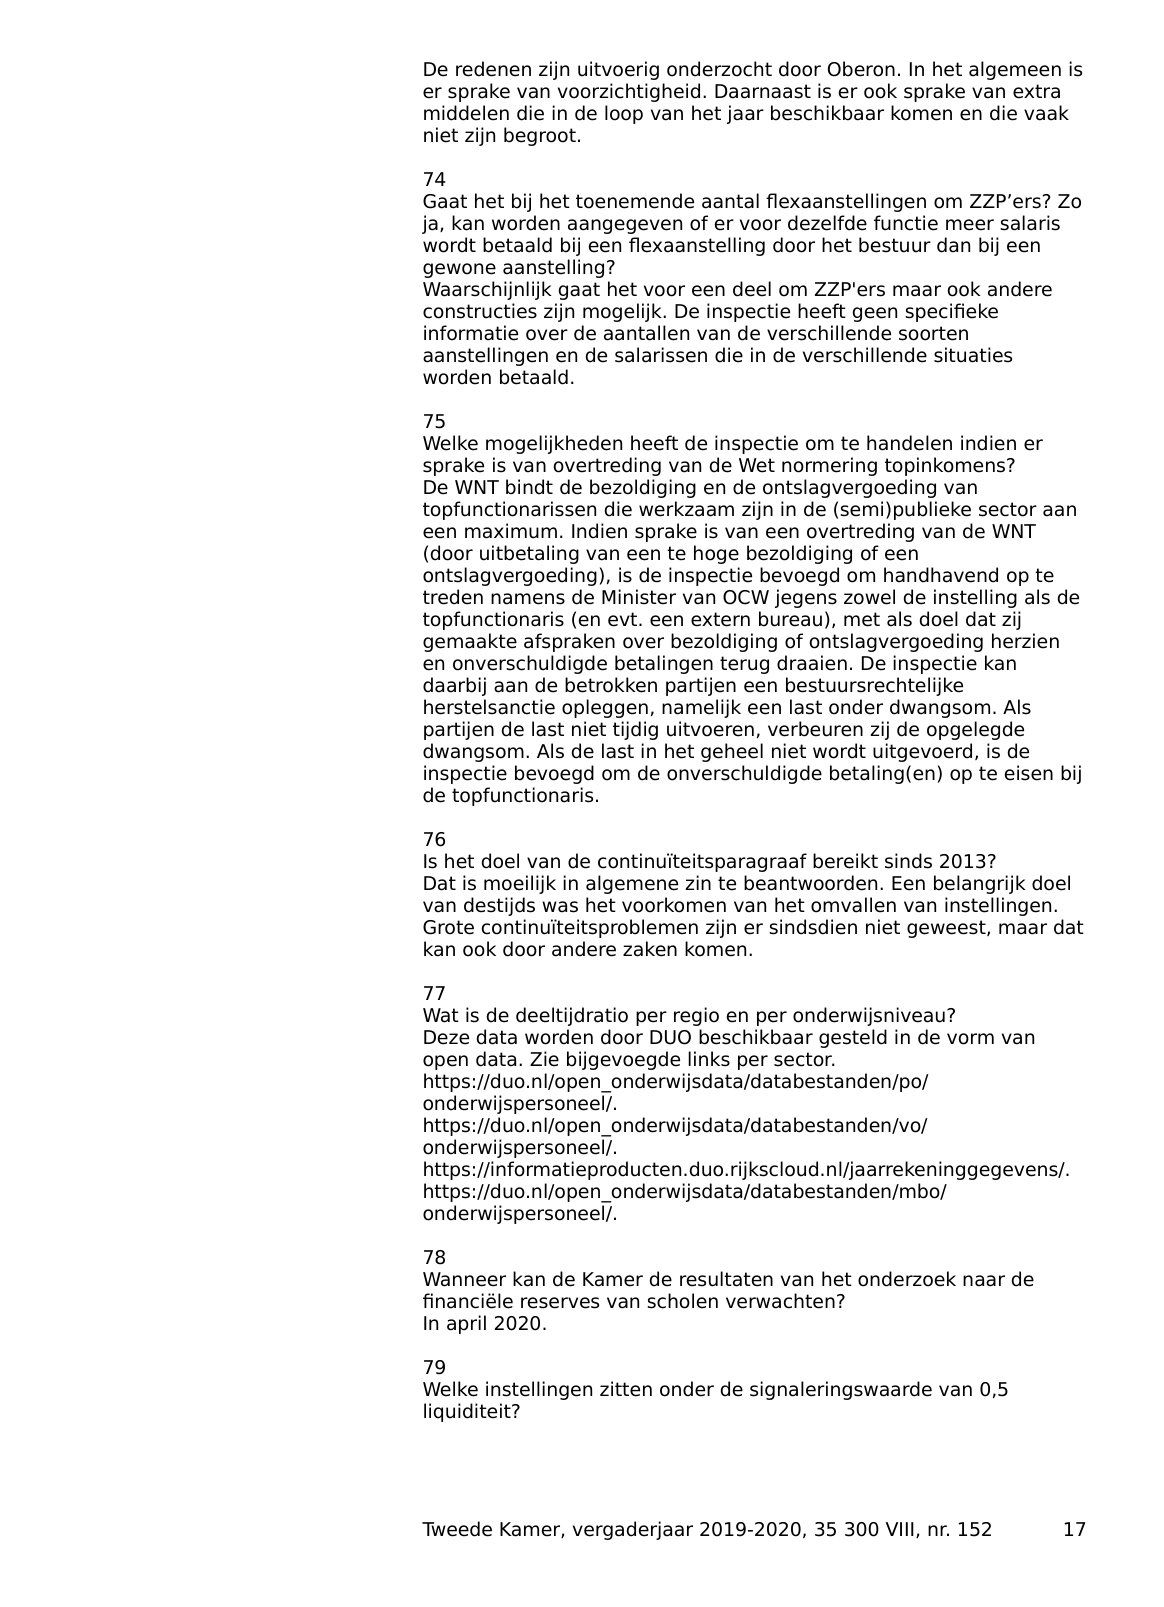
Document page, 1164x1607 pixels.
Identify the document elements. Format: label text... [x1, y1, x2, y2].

text Deze data worden door DUO beschikbaar gesteld in de vorm van open data. Zie bijgevoegde links per sector. [422, 1027, 1087, 1071]
text https://duo.nl/open_onderwijsdata/databestanden/po/onderwijspersoneel/. [422, 1071, 1087, 1115]
text Gaat het bij het toenemende aantal flexaanstellingen om ZZP’ers? Zo ja, kan worden aangegeven of er voor dezelfde functie meer salaris wordt betaald bij een flexaanstelling door het bestuur dan bij een gewone aanstelling? [422, 191, 1087, 279]
text In april 2020. [422, 1313, 1087, 1335]
text Waarschijnlijk gaat het voor een deel om ZZP'ers maar ook andere constructies zijn mogelijk. De inspectie heeft geen specifieke informatie over de aantallen van de verschillende soorten aanstellingen en de salarissen die in de verschillende situaties worden betaald. [422, 279, 1087, 389]
text Is het doel van de continuïteitsparagraaf bereikt sinds 2013? [422, 851, 1087, 873]
text Wanneer kan de Kamer de resultaten van het onderzoek naar de financiële reserves van scholen verwachten? [422, 1269, 1087, 1313]
text 74 [422, 169, 1087, 191]
text 77 [422, 983, 1087, 1005]
text https://informatieproducten.duo.rijkscloud.nl/jaarrekeninggegevens/. [422, 1159, 1087, 1181]
text Welke instellingen zitten onder de signaleringswaarde van 0,5 liquiditeit? [422, 1379, 1087, 1423]
text 78 [422, 1247, 1087, 1269]
text Dat is moeilijk in algemene zin te beantwoorden. Een belangrijk doel van destijds was het voorkomen van het omvallen van instellingen. Grote continuïteitsproblemen zijn er sindsdien niet geweest, maar dat kan ook door andere zaken komen. [422, 873, 1087, 961]
text Wat is de deeltijdratio per regio en per onderwijsniveau? [422, 1005, 1087, 1027]
text Welke mogelijkheden heeft de inspectie om te handelen indien er sprake is van overtreding van de Wet normering topinkomens? [422, 433, 1087, 477]
text De redenen zijn uitvoerig onderzocht door Oberon. In het algemeen is er sprake van voorzichtigheid. Daarnaast is er ook sprake van extra middelen die in de loop van het jaar beschikbaar komen en die vaak niet zijn begroot. [422, 59, 1087, 147]
text 76 [422, 829, 1087, 851]
text 75 [422, 411, 1087, 433]
text https://duo.nl/open_onderwijsdata/databestanden/vo/onderwijspersoneel/. [422, 1115, 1087, 1159]
text 79 [422, 1357, 1087, 1379]
text De WNT bindt de bezoldiging en de ontslagvergoeding van topfunctionarissen die werkzaam zijn in de (semi)publieke sector aan een maximum. Indien sprake is van een overtreding van de WNT (door uitbetaling van een te hoge bezoldiging of een ontslagvergoeding), is de inspectie bevoegd om handhavend op te treden namens de Minister van OCW jegens zowel de instelling als de topfunctionaris (en evt. een extern bureau), met als doel dat zij gemaakte afspraken over bezoldiging of ontslagvergoeding herzien en onverschuldigde betalingen terug draaien. De inspectie kan daarbij aan de betrokken partijen een bestuursrechtelijke herstelsanctie opleggen, namelijk een last onder dwangsom. Als partijen de last niet tijdig uitvoeren, verbeuren zij de opgelegde dwangsom. Als de last in het geheel niet wordt uitgevoerd, is de inspectie bevoegd om de onverschuldigde betaling(en) op te eisen bij de topfunctionaris. [422, 477, 1087, 807]
text https://duo.nl/open_onderwijsdata/databestanden/mbo/onderwijspersoneel/. [422, 1181, 1087, 1225]
